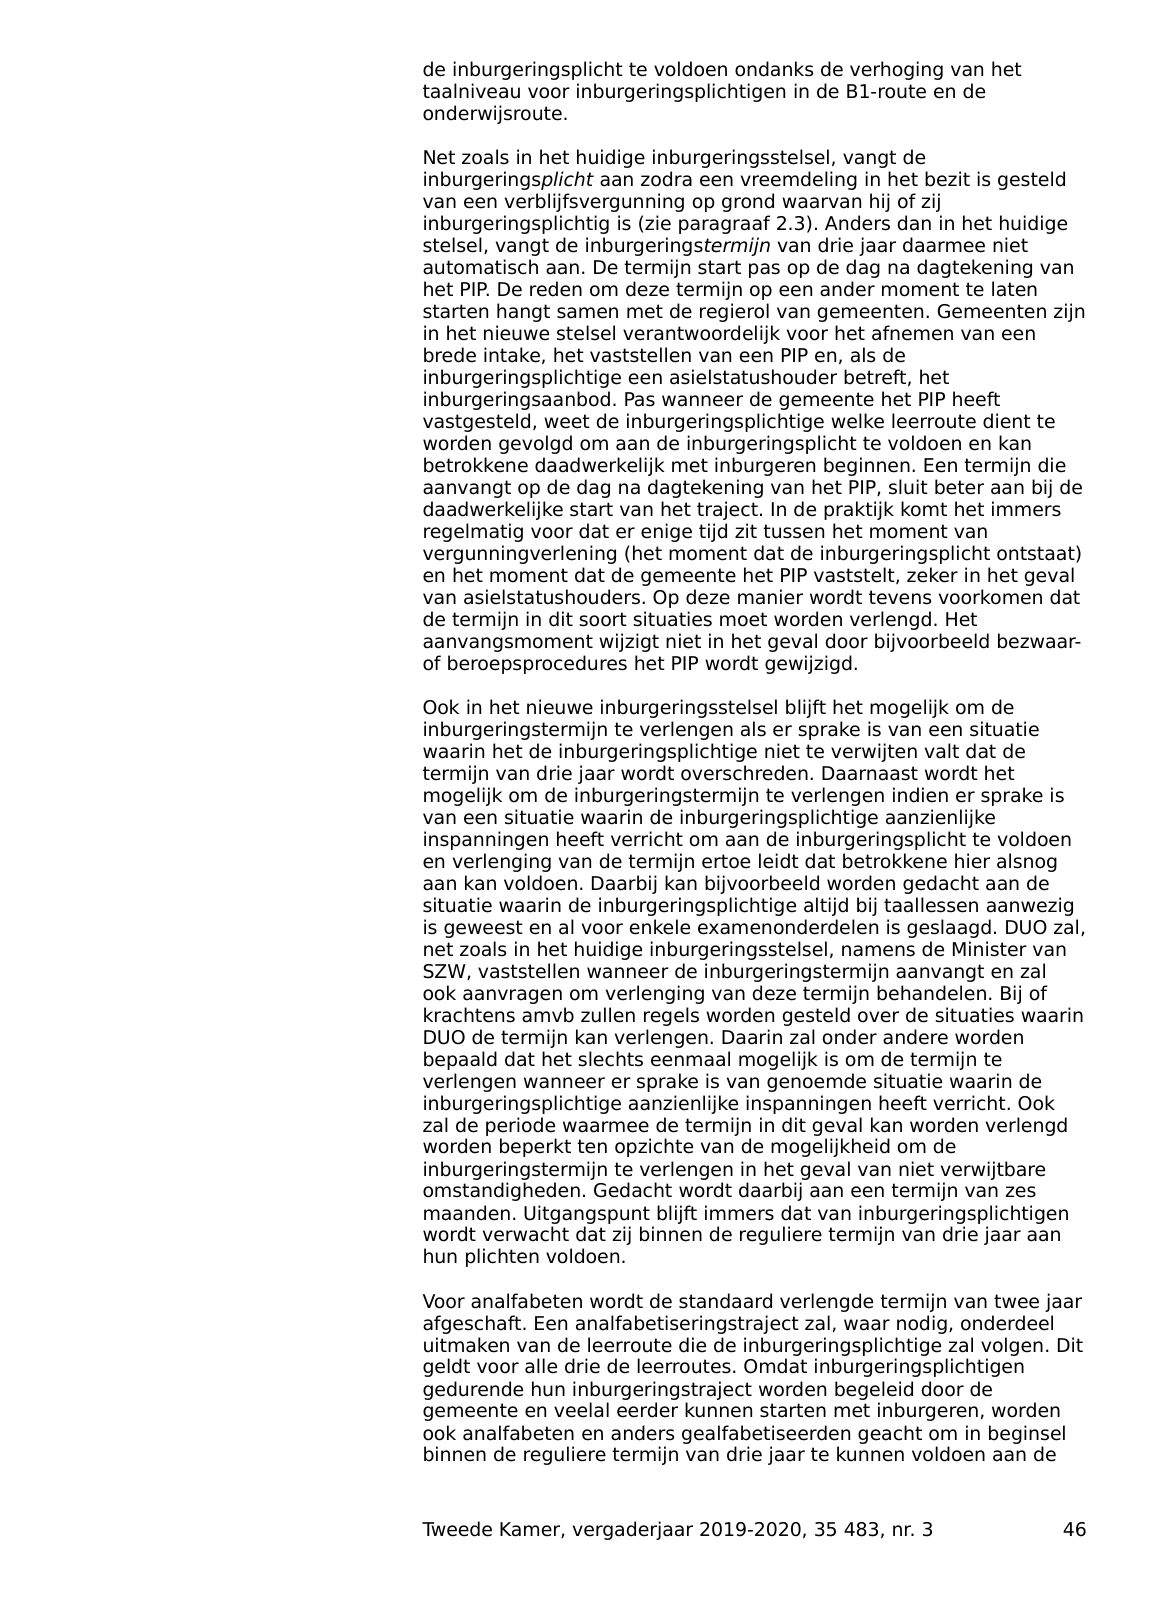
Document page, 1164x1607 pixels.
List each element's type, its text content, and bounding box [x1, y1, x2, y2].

text de inburgeringsplicht te voldoen ondanks de verhoging van het taalniveau voor inburgeringsplichtigen in de B1-route en de onderwijsroute. [422, 59, 1087, 125]
text Voor analfabeten wordt de standaard verlengde termijn van twee jaar afgeschaft. Een analfabetiseringstraject zal, waar nodig, onderdeel uitmaken van de leerroute die de inburgeringsplichtige zal volgen. Dit geldt voor alle drie de leerroutes. Omdat inburgeringsplichtigen gedurende hun inburgeringstraject worden begeleid door de gemeente en veelal eerder kunnen starten met inburgeren, worden ook analfabeten en anders gealfabetiseerden geacht om in beginsel binnen de reguliere termijn van drie jaar te kunnen voldoen aan de [422, 1291, 1087, 1466]
text Ook in het nieuwe inburgeringsstelsel blijft het mogelijk om de inburgeringstermijn te verlengen als er sprake is van een situatie waarin het de inburgeringsplichtige niet te verwijten valt dat de termijn van drie jaar wordt overschreden. Daarnaast wordt het mogelijk om de inburgeringstermijn te verlengen indien er sprake is van een situatie waarin de inburgeringsplichtige aanzienlijke inspanningen heeft verricht om aan de inburgeringsplicht te voldoen en verlenging van de termijn ertoe leidt dat betrokkene hier alsnog aan kan voldoen. Daarbij kan bijvoorbeeld worden gedacht aan de situatie waarin de inburgeringsplichtige altijd bij taallessen aanwezig is geweest en al voor enkele examenonderdelen is geslaagd. DUO zal, net zoals in het huidige inburgeringsstelsel, namens de Minister van SZW, vaststellen wanneer de inburgeringstermijn aanvangt en zal ook aanvragen om verlenging van deze termijn behandelen. Bij of krachtens amvb zullen regels worden gesteld over de situaties waarin DUO de termijn kan verlengen. Daarin zal onder andere worden bepaald dat het slechts eenmaal mogelijk is om de termijn te verlengen wanneer er sprake is van genoemde situatie waarin de inburgeringsplichtige aanzienlijke inspanningen heeft verricht. Ook zal de periode waarmee de termijn in dit geval kan worden verlengd worden beperkt ten opzichte van de mogelijkheid om de inburgeringstermijn te verlengen in het geval van niet verwijtbare omstandigheden. Gedacht wordt daarbij aan een termijn van zes maanden. Uitgangspunt blijft immers dat van inburgeringsplichtigen wordt verwacht dat zij binnen de reguliere termijn van drie jaar aan hun plichten voldoen. [422, 697, 1087, 1268]
text Net zoals in het huidige inburgeringsstelsel, vangt de inburgeringsplicht aan zodra een vreemdeling in het bezit is gesteld van een verblijfsvergunning op grond waarvan hij of zij inburgeringsplichtig is (zie paragraaf 2.3). Anders dan in het huidige stelsel, vangt de inburgeringstermijn van drie jaar daarmee niet automatisch aan. De termijn start pas op de dag na dagtekening van het PIP. De reden om deze termijn op een ander moment te laten starten hangt samen met de regierol van gemeenten. Gemeenten zijn in het nieuwe stelsel verantwoordelijk voor het afnemen van een brede intake, het vaststellen van een PIP en, als de inburgeringsplichtige een asielstatushouder betreft, het inburgeringsaanbod. Pas wanneer de gemeente het PIP heeft vastgesteld, weet de inburgeringsplichtige welke leerroute dient te worden gevolgd om aan de inburgeringsplicht te voldoen en kan betrokkene daadwerkelijk met inburgeren beginnen. Een termijn die aanvangt op de dag na dagtekening van het PIP, sluit beter aan bij de daadwerkelijke start van het traject. In de praktijk komt het immers regelmatig voor dat er enige tijd zit tussen het moment van vergunningverlening (het moment dat de inburgeringsplicht ontstaat) en het moment dat de gemeente het PIP vaststelt, zeker in het geval van asielstatushouders. Op deze manier wordt tevens voorkomen dat de termijn in dit soort situaties moet worden verlengd. Het aanvangsmoment wijzigt niet in het geval door bijvoorbeeld bezwaar- of beroepsprocedures het PIP wordt gewijzigd. [422, 147, 1087, 675]
